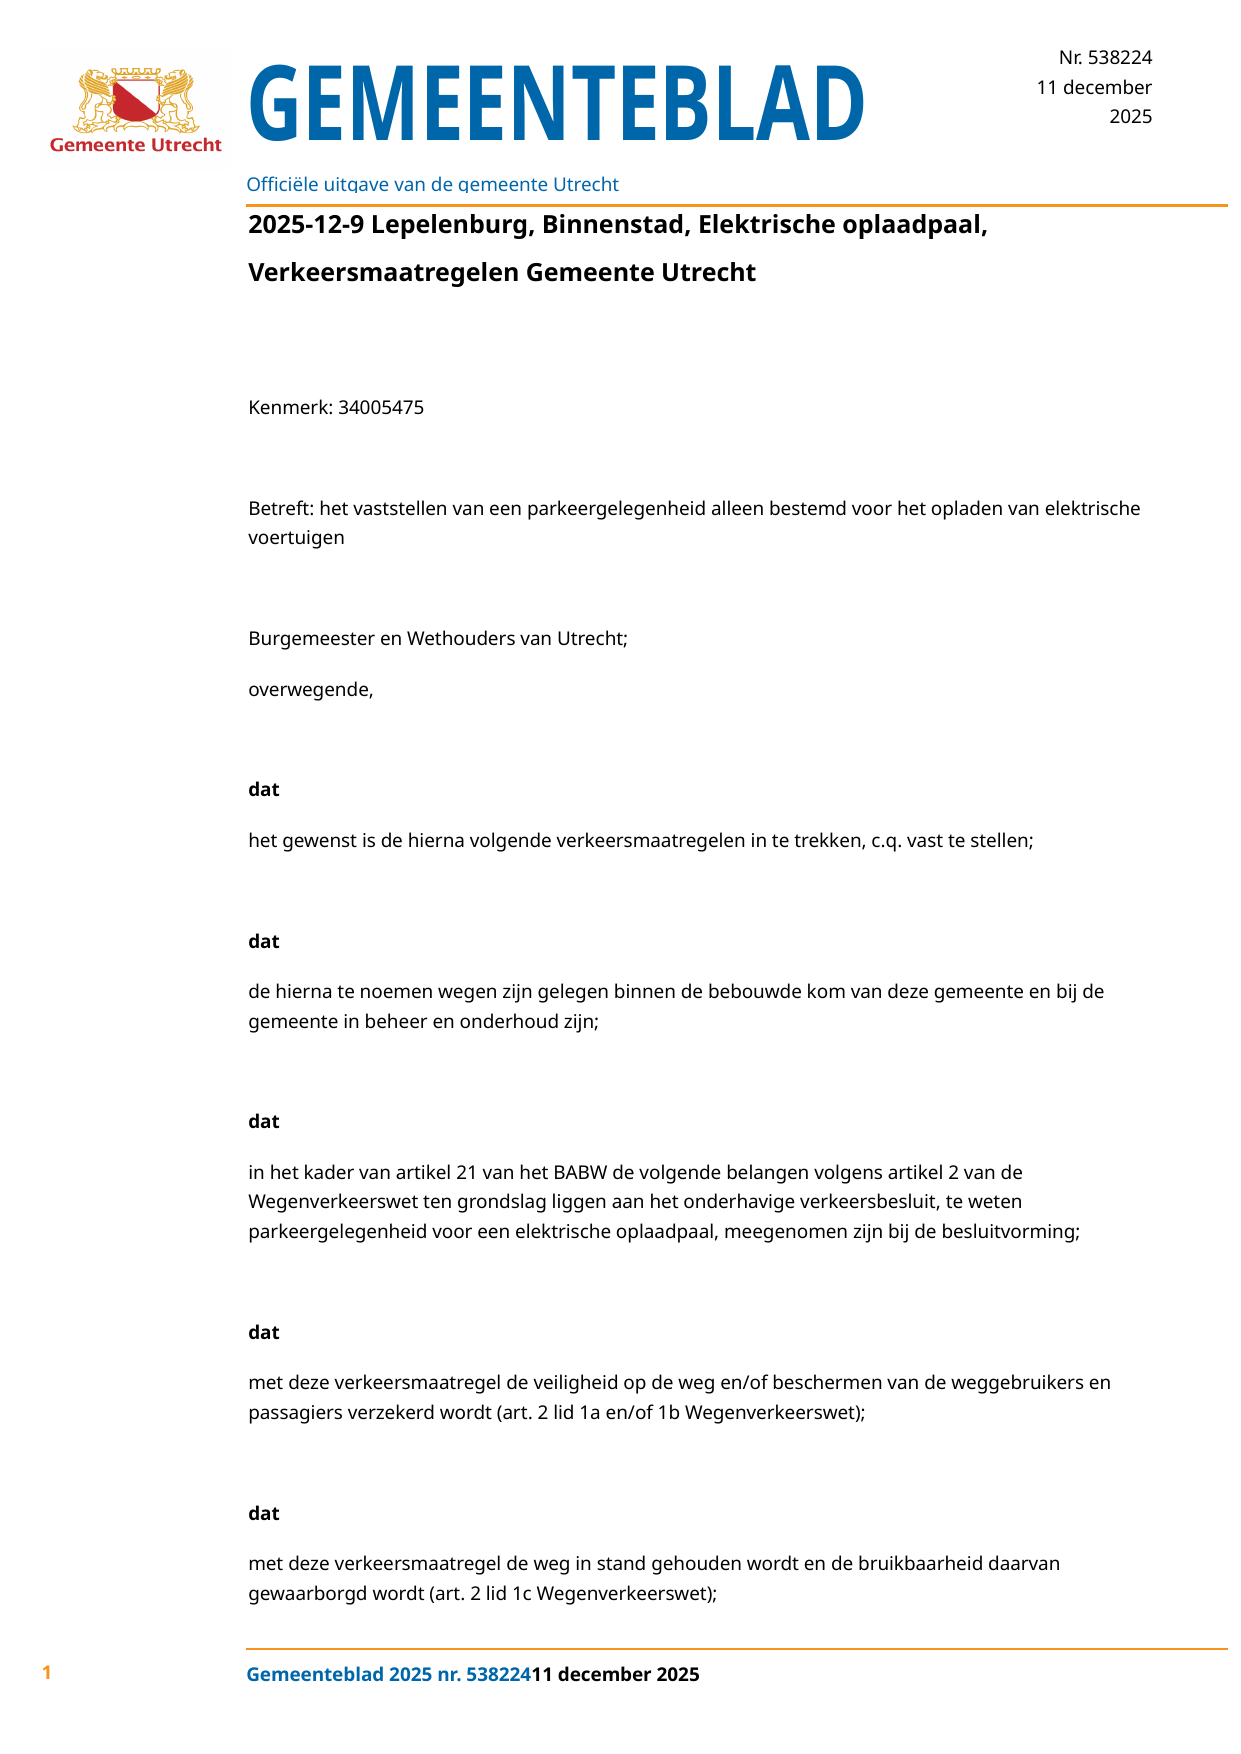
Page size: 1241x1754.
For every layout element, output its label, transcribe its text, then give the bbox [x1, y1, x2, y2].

text met deze verkeersmaatregel de weg in stand gehouden wordt en de bruikbaarheid daarvan gewaarborgd wordt (art. 2 lid 1c Wegenverkeerswet); [248, 1550, 1152, 1606]
text Kenmerk: 34005475 [248, 394, 1152, 420]
text dat [248, 928, 1152, 953]
text dat [248, 1109, 1152, 1134]
text overwegende, [248, 676, 1152, 701]
text Burgemeester en Wethouders van Utrecht; [248, 625, 1152, 651]
text Betreft: het vaststellen van een parkeergelegenheid alleen bestemd voor het opladen van elektrische voertuigen [248, 495, 1152, 550]
text in het kader van artikel 21 van het BABW de volgende belangen volgens artikel 2 van de Wegenverkeerswet ten grondslag liggen aan het onderhavige verkeersbesluit, te weten parkeergelegenheid voor een elektrische oplaadpaal, meegenomen zijn bij de besluitvorming; [248, 1159, 1152, 1244]
text de hierna te noemen wegen zijn gelegen binnen de bebouwde kom van deze gemeente en bij de gemeente in beheer en onderhoud zijn; [248, 978, 1152, 1033]
text 2025-12-9 Lepelenburg, Binnenstad, Elektrische oplaadpaal, Verkeersmaatregelen Gemeente Utrecht [248, 207, 1152, 288]
text dat [248, 1500, 1152, 1526]
text het gewenst is de hierna volgende verkeersmaatregelen in te trekken, c.q. vast te stellen; [248, 827, 1152, 853]
text met deze verkeersmaatregel de veiligheid op de weg en/of beschermen van de weggebruikers en passagiers verzekerd wordt (art. 2 lid 1a en/of 1b Wegenverkeerswet); [248, 1369, 1152, 1425]
picture [41, 47, 231, 172]
text dat [248, 1319, 1152, 1345]
text dat [248, 777, 1152, 802]
